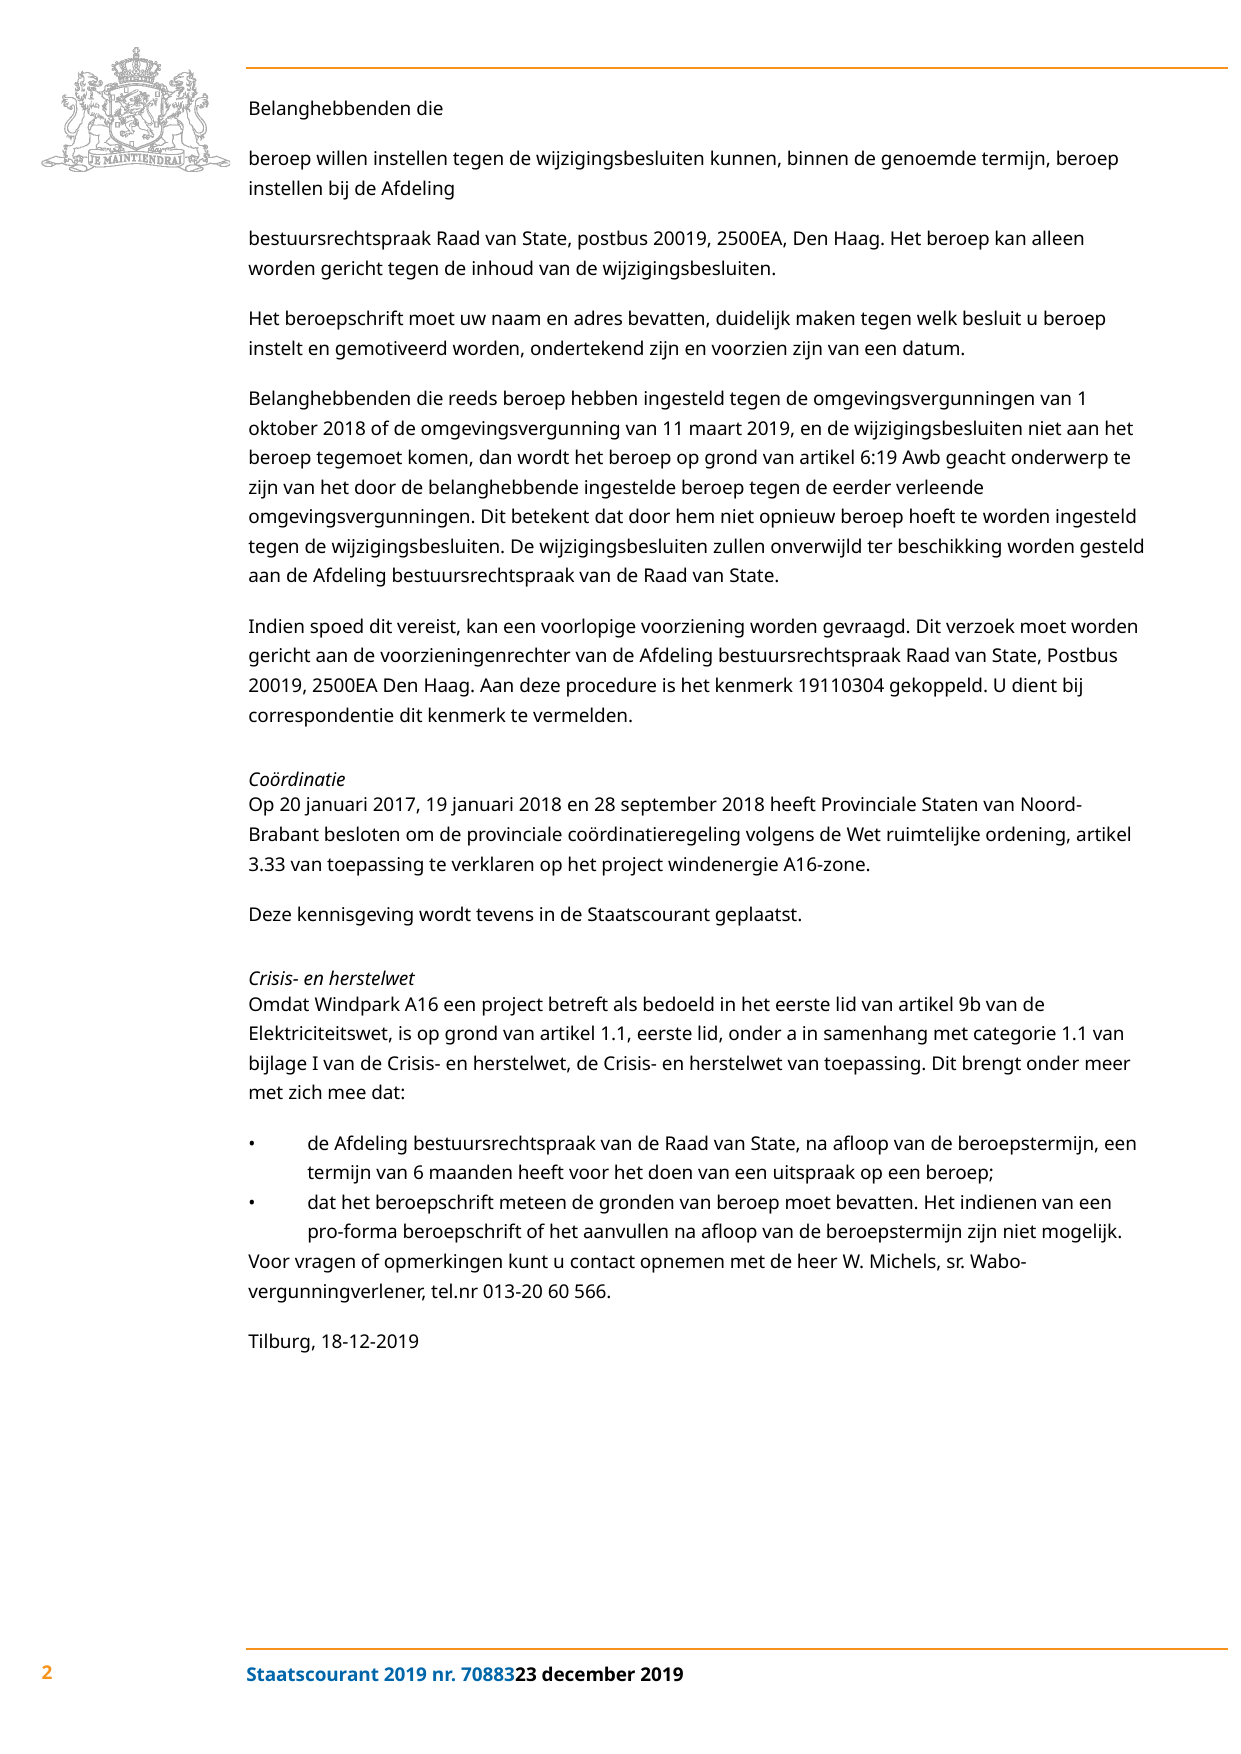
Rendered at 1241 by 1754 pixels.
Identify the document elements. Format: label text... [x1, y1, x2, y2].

picture [41, 47, 231, 172]
list dat het beroepschrift meteen de gronden van beroep moet bevatten. Het indienen van een pro-forma beroepschrift of het aanvullen na afloop van de beroepstermijn zijn niet mogelijk. [248, 1189, 1152, 1244]
text Coördinatie [248, 766, 1152, 792]
text Op 20 januari 2017, 19 januari 2018 en 28 september 2018 heeft Provinciale Staten van Noord-Brabant besloten om de provinciale coördinatieregeling volgens de Wet ruimtelijke ordening, artikel 3.33 van toepassing te verklaren op het project windenergie A16-zone. [248, 792, 1152, 876]
text Voor vragen of opmerkingen kunt u contact opnemen met de heer W. Michels, sr. Wabo-vergunningverlener, tel.nr 013-20 60 566. [248, 1248, 1152, 1304]
text Het beroepschrift moet uw naam en adres bevatten, duidelijk maken tegen welk besluit u beroep instelt en gemotiveerd worden, ondertekend zijn en voorzien zijn van een datum. [248, 305, 1152, 361]
text bestuursrechtspraak Raad van State, postbus 20019, 2500EA, Den Haag. Het beroep kan alleen worden gericht tegen de inhoud van de wijzigingsbesluiten. [248, 225, 1152, 281]
text Indien spoed dit vereist, kan een voorlopige voorziening worden gevraagd. Dit verzoek moet worden gericht aan de voorzieningenrechter van de Afdeling bestuursrechtspraak Raad van State, Postbus 20019, 2500EA Den Haag. Aan deze procedure is het kenmerk 19110304 gekoppeld. U dient bij correspondentie dit kenmerk te vermelden. [248, 613, 1152, 728]
text Omdat Windpark A16 een project betreft als bedoeld in het eerste lid van artikel 9b van de Elektriciteitswet, is op grond van artikel 1.1, eerste lid, onder a in samenhang met categorie 1.1 van bijlage I van de Crisis- en herstelwet, de Crisis- en herstelwet van toepassing. Dit brengt onder meer met zich mee dat: [248, 991, 1152, 1105]
text Belanghebbenden die reeds beroep hebben ingesteld tegen de omgevingsvergunningen van 1 oktober 2018 of de omgevingsvergunning van 11 maart 2019, en de wijzigingsbesluiten niet aan het beroep tegemoet komen, dan wordt het beroep op grond van artikel 6:19 Awb geacht onderwerp te zijn van het door de belanghebbende ingestelde beroep tegen de eerder verleende omgevingsvergunningen. Dit betekent dat door hem niet opnieuw beroep hoeft te worden ingesteld tegen de wijzigingsbesluiten. De wijzigingsbesluiten zullen onverwijld ter beschikking worden gesteld aan de Afdeling bestuursrechtspraak van de Raad van State. [248, 385, 1152, 588]
text beroep willen instellen tegen de wijzigingsbesluiten kunnen, binnen de genoemde termijn, beroep instellen bij de Afdeling [248, 145, 1152, 201]
text Tilburg, 18-12-2019 [248, 1328, 1152, 1354]
text Crisis- en herstelwet [248, 965, 1152, 991]
text Deze kennisgeving wordt tevens in de Staatscourant geplaatst. [248, 901, 1152, 927]
text Belanghebbenden die [248, 95, 1152, 121]
list de Afdeling bestuursrechtspraak van de Raad van State, na afloop van de beroepstermijn, een termijn van 6 maanden heeft voor het doen van een uitspraak op een beroep; [248, 1130, 1152, 1185]
